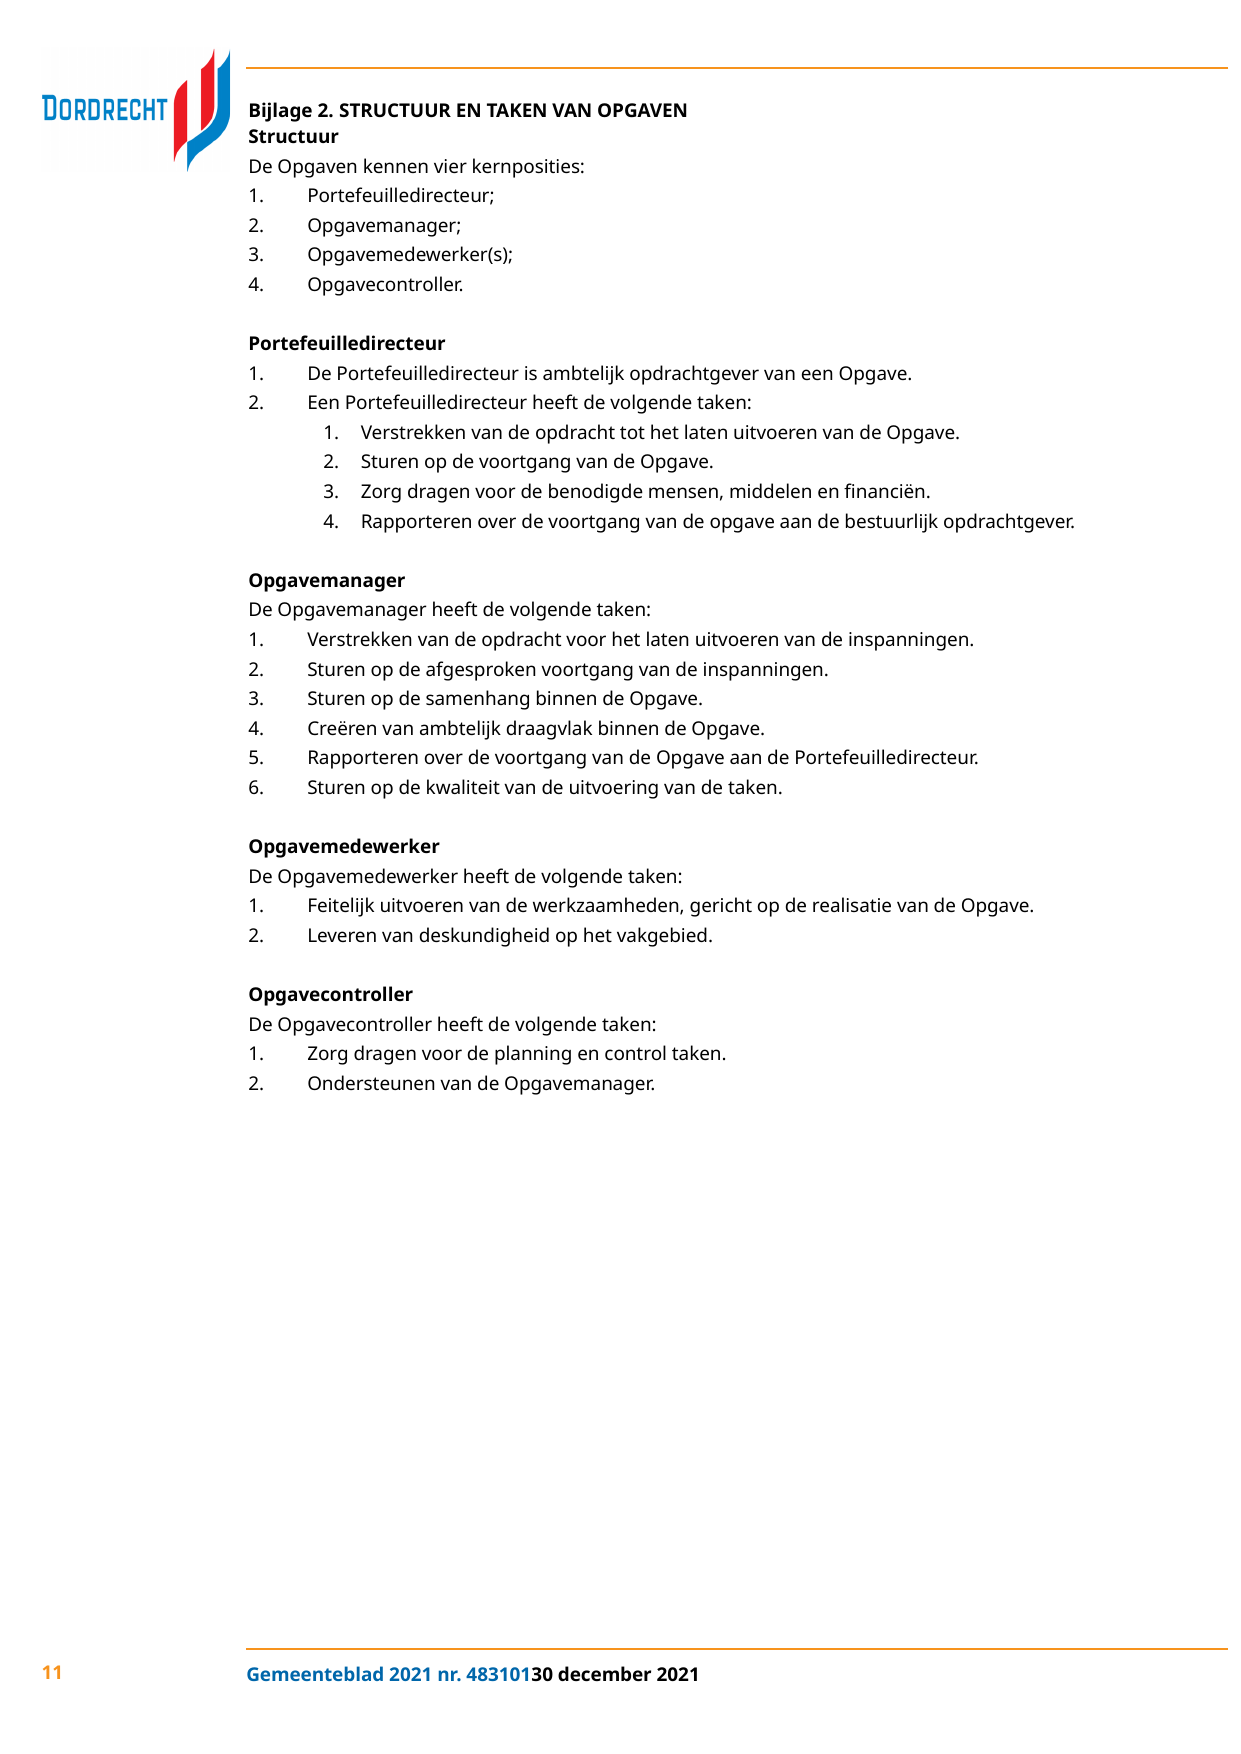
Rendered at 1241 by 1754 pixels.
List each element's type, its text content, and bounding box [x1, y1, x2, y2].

text Structuur [248, 123, 1152, 149]
text Bijlage 2. STRUCTUUR EN TAKEN VAN OPGAVEN [248, 95, 1152, 123]
list Zorg dragen voor de benodigde mensen, middelen en financiën. [323, 478, 1152, 504]
list Opgavemanager; [248, 212, 1152, 238]
list Leveren van deskundigheid op het vakgebied. [248, 922, 1152, 948]
text De Opgavemanager heeft de volgende taken: [248, 597, 1152, 622]
list Rapporteren over de voortgang van de Opgave aan de Portefeuilledirecteur. [248, 744, 1152, 770]
list Rapporteren over de voortgang van de opgave aan de bestuurlijk opdrachtgever. [323, 508, 1152, 534]
list Ondersteunen van de Opgavemanager. [248, 1070, 1152, 1096]
list Opgavecontroller. [248, 271, 1152, 297]
list Feitelijk uitvoeren van de werkzaamheden, gericht op de realisatie van de Opgave. [248, 892, 1152, 918]
list Sturen op de voortgang van de Opgave. [323, 449, 1152, 474]
text Opgavemanager [248, 567, 1152, 593]
list Portefeuilledirecteur; [248, 182, 1152, 208]
list Verstrekken van de opdracht tot het laten uitvoeren van de Opgave. [323, 419, 1152, 445]
list Opgavemedewerker(s); [248, 242, 1152, 267]
text Opgavemedewerker [248, 833, 1152, 859]
list Sturen op de kwaliteit van de uitvoering van de taken. [248, 774, 1152, 800]
text Portefeuilledirecteur [248, 330, 1152, 356]
picture [41, 47, 231, 172]
text De Opgaven kennen vier kernposities: [248, 153, 1152, 179]
text De Opgavecontroller heeft de volgende taken: [248, 1011, 1152, 1037]
list De Portefeuilledirecteur is ambtelijk opdrachtgever van een Opgave. [248, 360, 1152, 386]
list Sturen op de afgesproken voortgang van de inspanningen. [248, 656, 1152, 682]
list Een Portefeuilledirecteur heeft de volgende taken: [248, 389, 1152, 415]
list Creëren van ambtelijk draagvlak binnen de Opgave. [248, 715, 1152, 741]
list Zorg dragen voor de planning en control taken. [248, 1040, 1152, 1066]
list Sturen op de samenhang binnen de Opgave. [248, 685, 1152, 711]
text De Opgavemedewerker heeft de volgende taken: [248, 863, 1152, 889]
text Opgavecontroller [248, 981, 1152, 1007]
list Verstrekken van de opdracht voor het laten uitvoeren van de inspanningen. [248, 626, 1152, 652]
